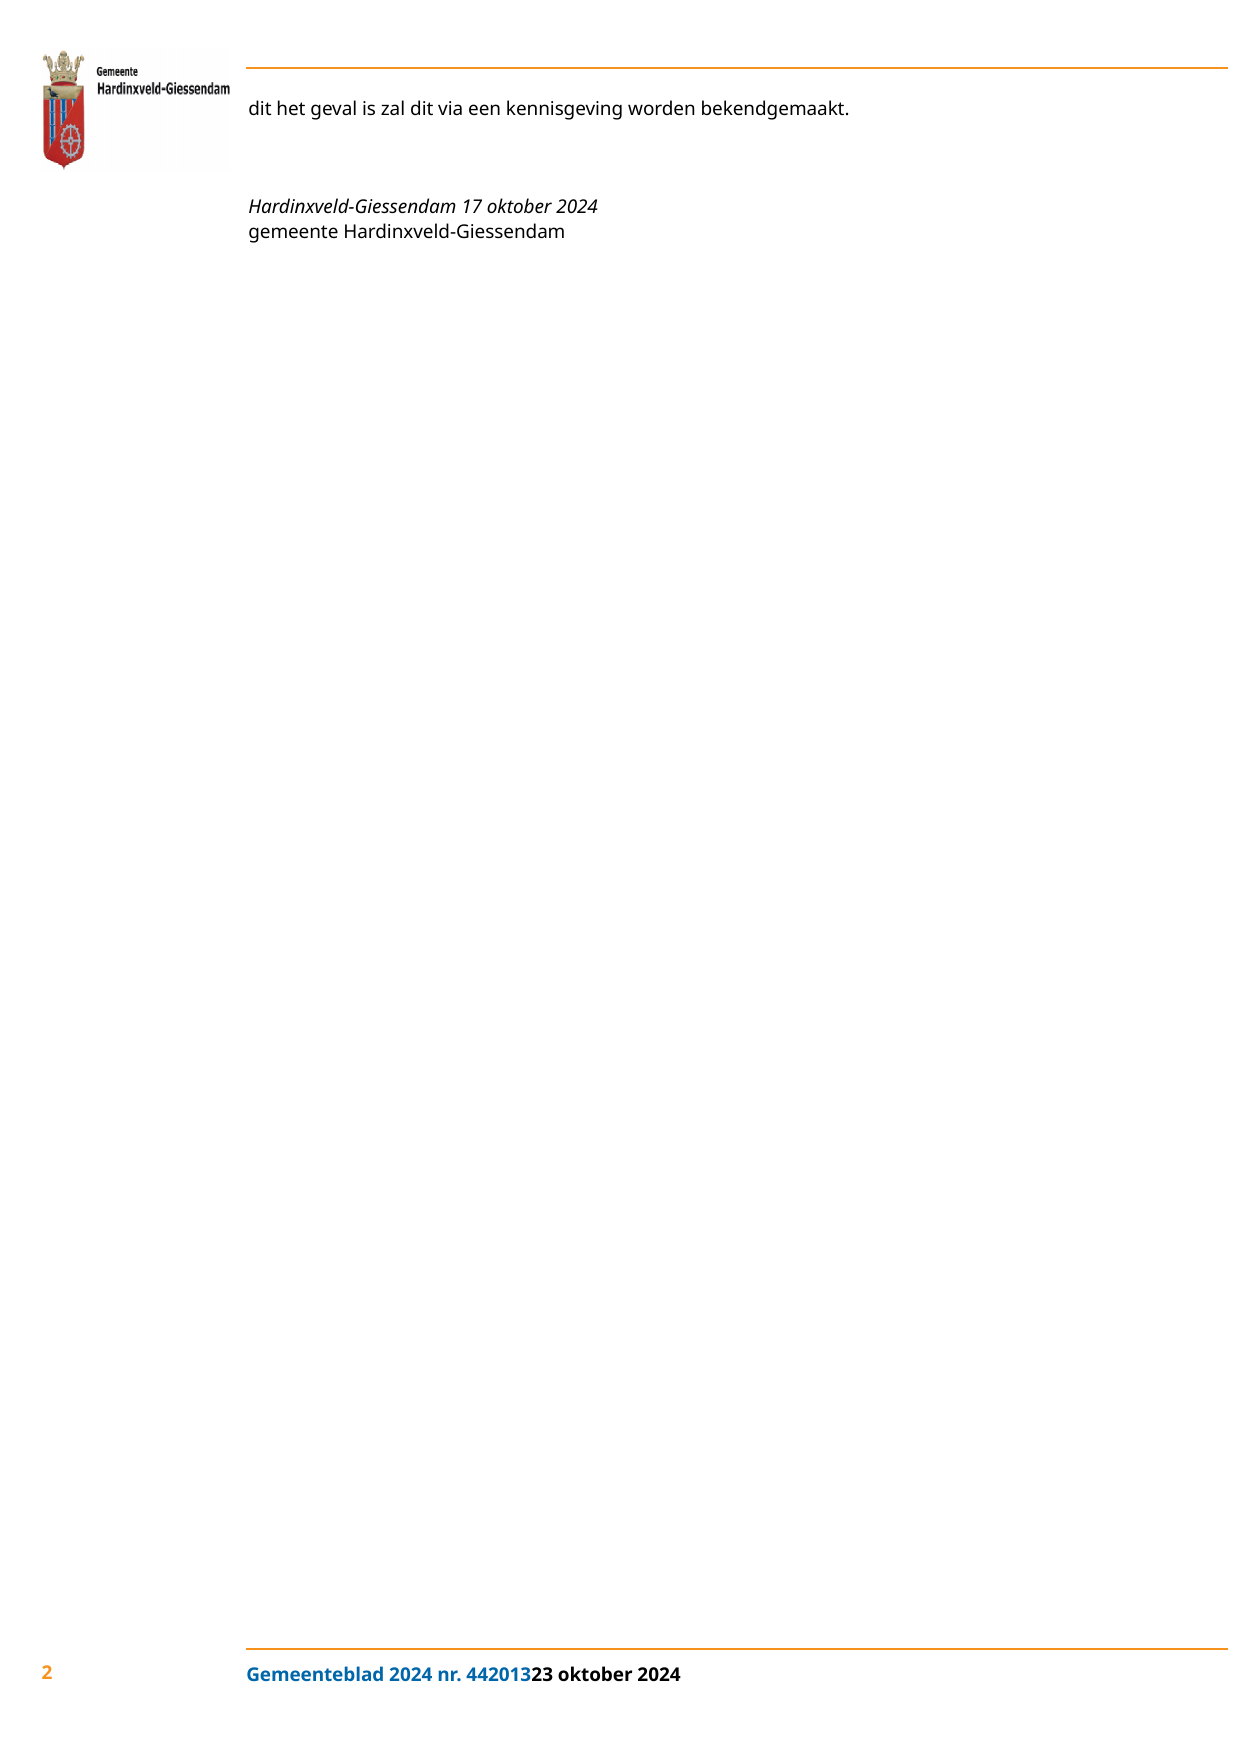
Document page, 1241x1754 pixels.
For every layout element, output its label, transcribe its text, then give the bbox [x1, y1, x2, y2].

text gemeente Hardinxveld-Giessendam [248, 219, 1152, 244]
picture [41, 47, 231, 172]
text Hardinxveld-Giessendam 17 oktober 2024 [248, 193, 1152, 219]
text dit het geval is zal dit via een kennisgeving worden bekendgemaakt. [248, 95, 1152, 121]
